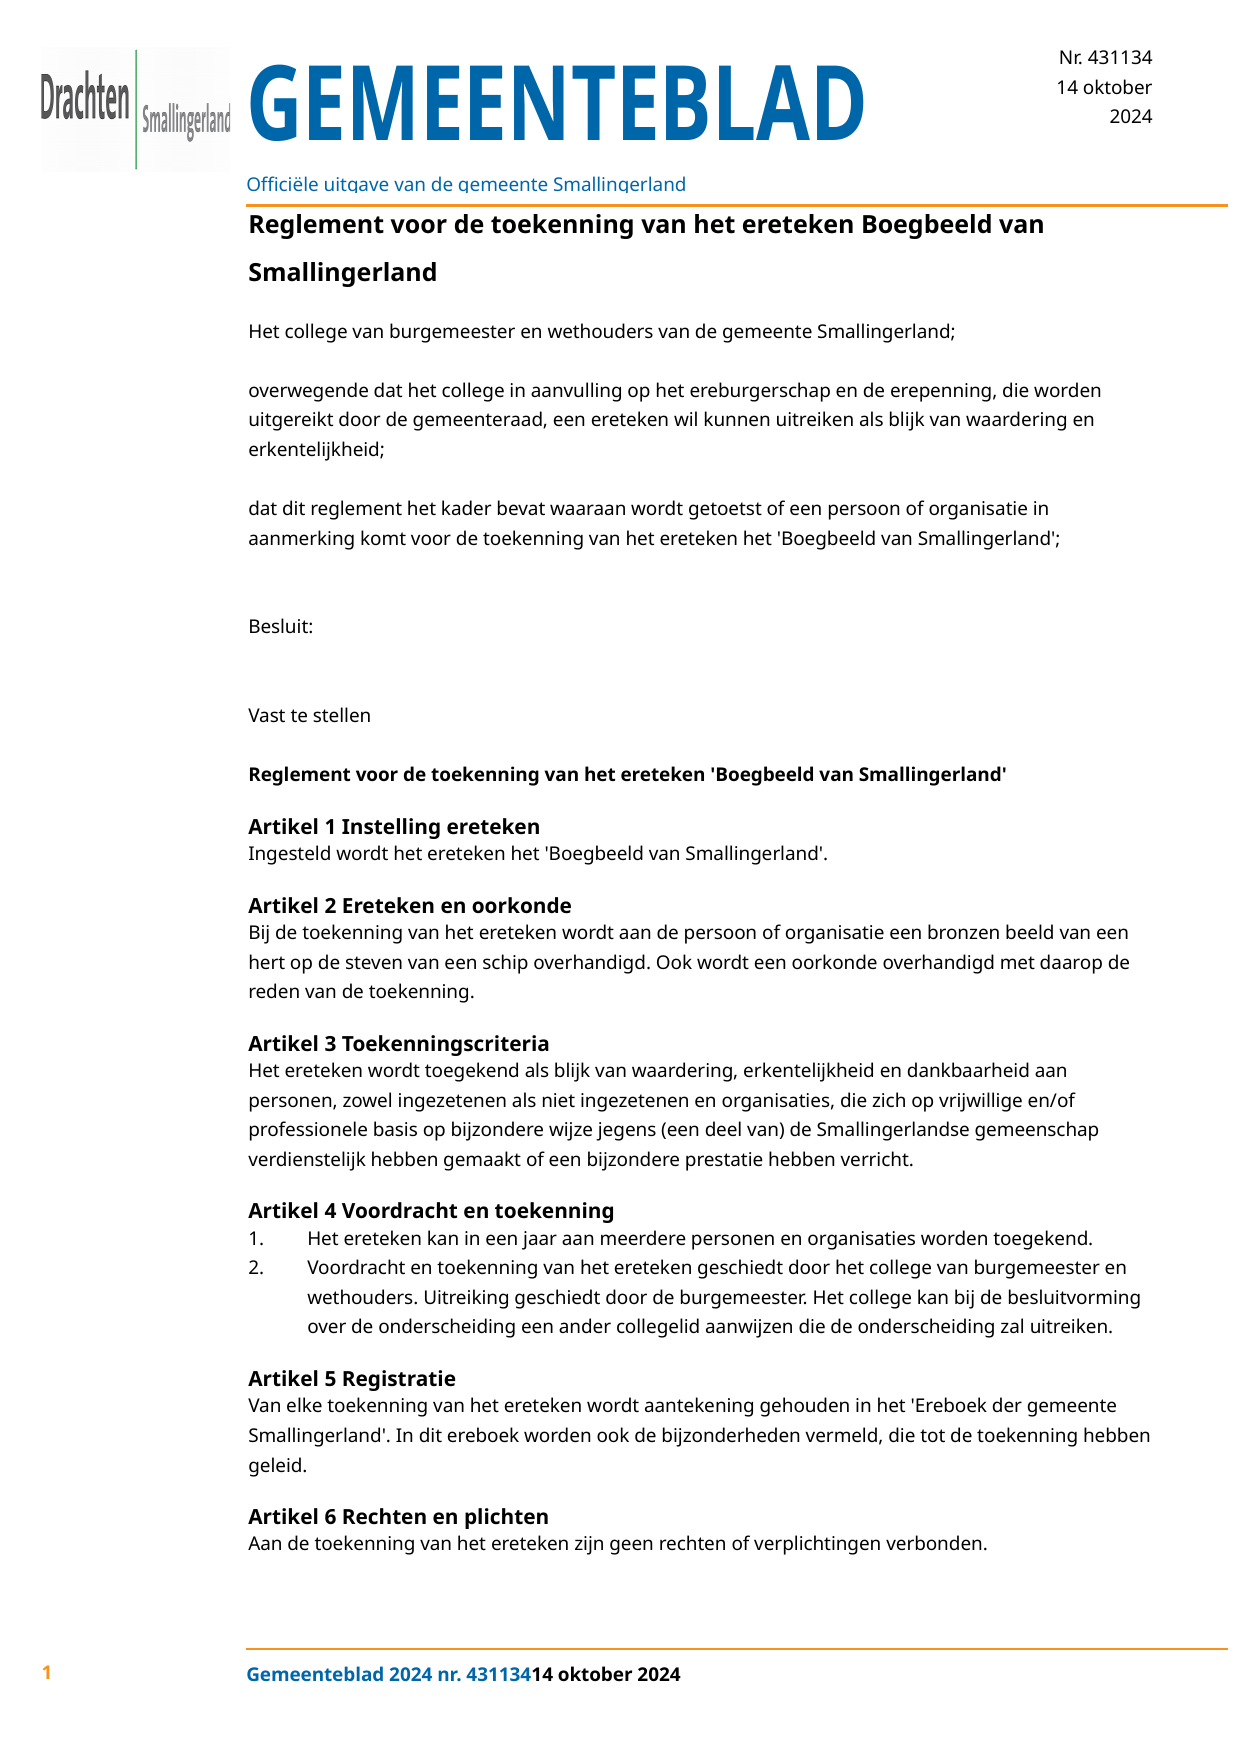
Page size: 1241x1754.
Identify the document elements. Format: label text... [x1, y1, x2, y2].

list Voordracht en toekenning van het ereteken geschiedt door het college van burgemeester en wethouders. Uitreiking geschiedt door de burgemeester. Het college kan bij de besluitvorming over de onderscheiding een ander collegelid aanwijzen die de onderscheiding zal uitreiken. [248, 1254, 1152, 1339]
text Artikel 3 Toekenningscriteria [248, 1029, 1152, 1057]
text dat dit reglement het kader bevat waaraan wordt getoetst of een persoon of organisatie in aanmerking komt voor de toekenning van het ereteken het 'Boegbeeld van Smallingerland'; [248, 495, 1152, 551]
text Reglement voor de toekenning van het ereteken 'Boegbeeld van Smallingerland' [248, 762, 1152, 787]
text Het college van burgemeester en wethouders van de gemeente Smallingerland; [248, 318, 1152, 344]
text Artikel 4 Voordracht en toekenning [248, 1197, 1152, 1225]
text Artikel 1 Instelling ereteken [248, 812, 1152, 841]
text Aan de toekenning van het ereteken zijn geen rechten of verplichtingen verbonden. [248, 1531, 1152, 1556]
list Het ereteken kan in een jaar aan meerdere personen en organisaties worden toegekend. [248, 1225, 1152, 1251]
text Ingesteld wordt het ereteken het 'Boegbeeld van Smallingerland'. [248, 841, 1152, 866]
picture [41, 47, 231, 172]
text Vast te stellen [248, 702, 1152, 728]
text Van elke toekenning van het ereteken wordt aantekening gehouden in het 'Ereboek der gemeente Smallingerland'. In dit ereboek worden ook de bijzonderheden vermeld, die tot de toekenning hebben geleid. [248, 1393, 1152, 1477]
text Reglement voor de toekenning van het ereteken Boegbeeld van Smallingerland [248, 207, 1152, 288]
text Artikel 5 Registratie [248, 1364, 1152, 1393]
text Artikel 6 Rechten en plichten [248, 1502, 1152, 1531]
text Besluit: [248, 614, 1152, 639]
text Bij de toekenning van het ereteken wordt aan de persoon of organisatie een bronzen beeld van een hert op de steven van een schip overhandigd. Ook wordt een oorkonde overhandigd met daarop de reden van de toekenning. [248, 919, 1152, 1004]
text Het ereteken wordt toegekend als blijk van waardering, erkentelijkheid en dankbaarheid aan personen, zowel ingezetenen als niet ingezetenen en organisaties, die zich op vrijwillige en/of professionele basis op bijzondere wijze jegens (een deel van) de Smallingerlandse gemeenschap verdienstelijk hebben gemaakt of een bijzondere prestatie hebben verricht. [248, 1057, 1152, 1172]
text overwegende dat het college in aanvulling op het ereburgerschap en de erepenning, die worden uitgereikt door de gemeenteraad, een ereteken wil kunnen uitreiken als blijk van waardering en erkentelijkheid; [248, 377, 1152, 462]
text Artikel 2 Ereteken en oorkonde [248, 891, 1152, 919]
